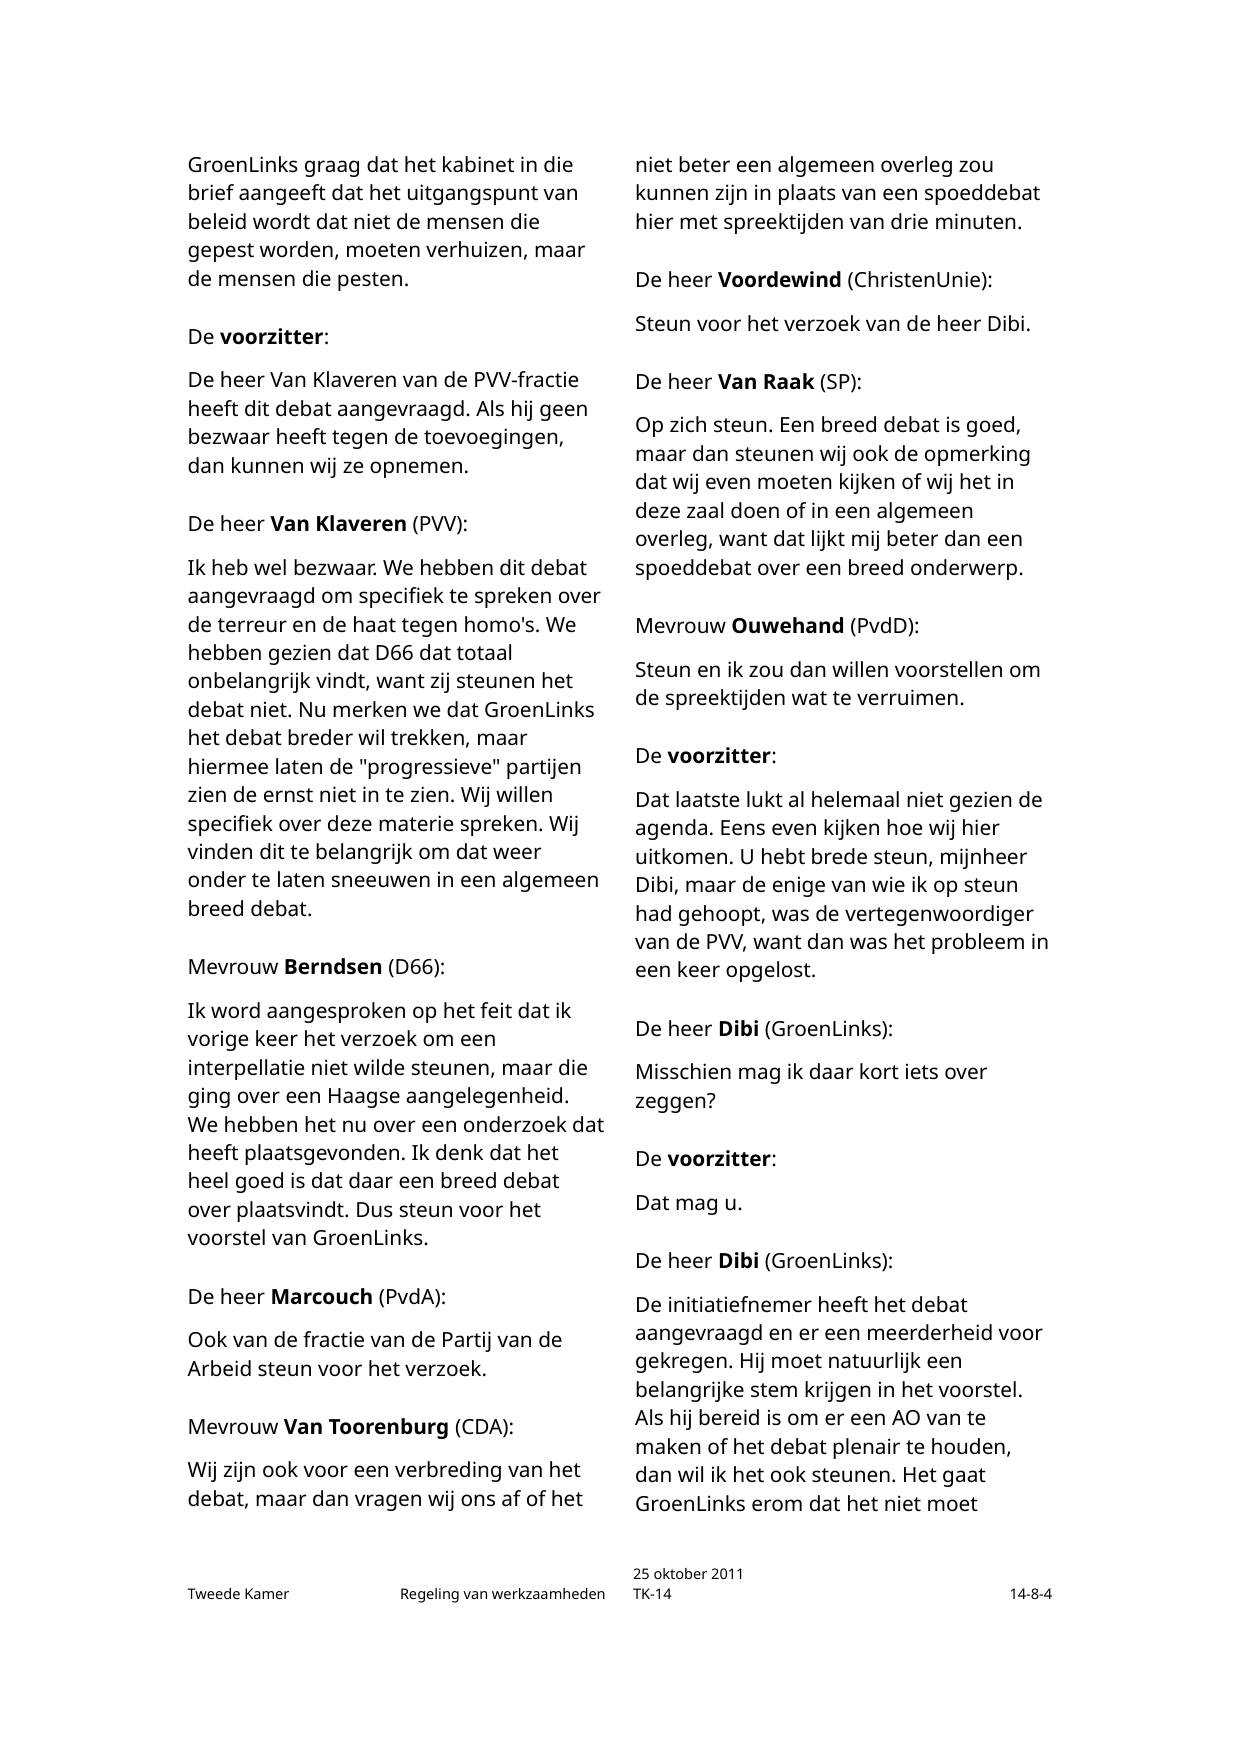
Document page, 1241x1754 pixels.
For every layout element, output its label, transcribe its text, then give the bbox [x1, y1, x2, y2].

text Op zich steun. Een breed debat is goed, maar dan steunen wij ook de opmerking dat wij even moeten kijken of wij het in deze zaal doen of in een algemeen overleg, want dat lijkt mij beter dan een spoeddebat over een breed onderwerp. [635, 411, 1053, 581]
text Ook van de fractie van de Partij van de Arbeid steun voor het verzoek. [187, 1325, 605, 1382]
text Misschien mag ik daar kort iets over zeggen? [635, 1057, 1053, 1114]
text De voorzitter: [635, 742, 1053, 770]
text Mevrouw Berndsen (D66): [187, 952, 605, 981]
text De voorzitter: [635, 1144, 1053, 1173]
text De heer Van Klaveren van de PVV-fractie heeft dit debat aangevraagd. Als hij geen bezwaar heeft tegen de toevoegingen, dan kunnen wij ze opnemen. [187, 366, 605, 479]
text De heer Dibi (GroenLinks): [635, 1014, 1053, 1042]
text Steun en ik zou dan willen voorstellen om de spreektijden wat te verruimen. [635, 655, 1053, 712]
text Ik heb wel bezwaar. We hebben dit debat aangevraagd om specifiek te spreken over de terreur en de haat tegen homo's. We hebben gezien dat D66 dat totaal onbelangrijk vindt, want zij steunen het debat niet. Nu merken we dat GroenLinks het debat breder wil trekken, maar hiermee laten de "progressieve" partijen zien de ernst niet in te zien. Wij willen specifiek over deze materie spreken. Wij vinden dit te belangrijk om dat weer onder te laten sneeuwen in een algemeen breed debat. [187, 553, 605, 922]
text Dat mag u. [635, 1188, 1053, 1216]
text Dat laatste lukt al helemaal niet gezien de agenda. Eens even kijken hoe wij hier uitkomen. U hebt brede steun, mijnheer Dibi, maar de enige van wie ik op steun had gehoopt, was de vertegenwoordiger van de PVV, want dan was het probleem in een keer opgelost. [635, 785, 1053, 984]
text De heer Marcouch (PvdA): [187, 1282, 605, 1310]
text De voorzitter: [187, 322, 605, 351]
text Mevrouw Van Toorenburg (CDA): [187, 1412, 605, 1441]
text Wij zijn ook voor een verbreding van het debat, maar dan vragen wij ons af of het [187, 1456, 605, 1512]
text De heer Van Raak (SP): [635, 367, 1053, 396]
text De initiatiefnemer heeft het debat aangevraagd en er een meerderheid voor gekregen. Hij moet natuurlijk een belangrijke stem krijgen in het voorstel. Als hij bereid is om er een AO van te maken of het debat plenair te houden, dan wil ik het ook steunen. Het gaat GroenLinks erom dat het niet moet [635, 1290, 1053, 1517]
text GroenLinks graag dat het kabinet in die brief aangeeft dat het uitgangspunt van beleid wordt dat niet de mensen die gepest worden, moeten verhuizen, maar de mensen die pesten. [187, 150, 605, 292]
text De heer Voordewind (ChristenUnie): [635, 265, 1053, 294]
text Ik word aangesproken op het feit dat ik vorige keer het verzoek om een interpellatie niet wilde steunen, maar die ging over een Haagse aangelegenheid. We hebben het nu over een onderzoek dat heeft plaatsgevonden. Ik denk dat het heel goed is dat daar een breed debat over plaatsvindt. Dus steun voor het voorstel van GroenLinks. [187, 996, 605, 1252]
text niet beter een algemeen overleg zou kunnen zijn in plaats van een spoeddebat hier met spreektijden van drie minuten. [635, 150, 1053, 235]
text De heer Van Klaveren (PVV): [187, 509, 605, 538]
text Steun voor het verzoek van de heer Dibi. [635, 309, 1053, 337]
text De heer Dibi (GroenLinks): [635, 1246, 1053, 1275]
text Mevrouw Ouwehand (PvdD): [635, 611, 1053, 640]
